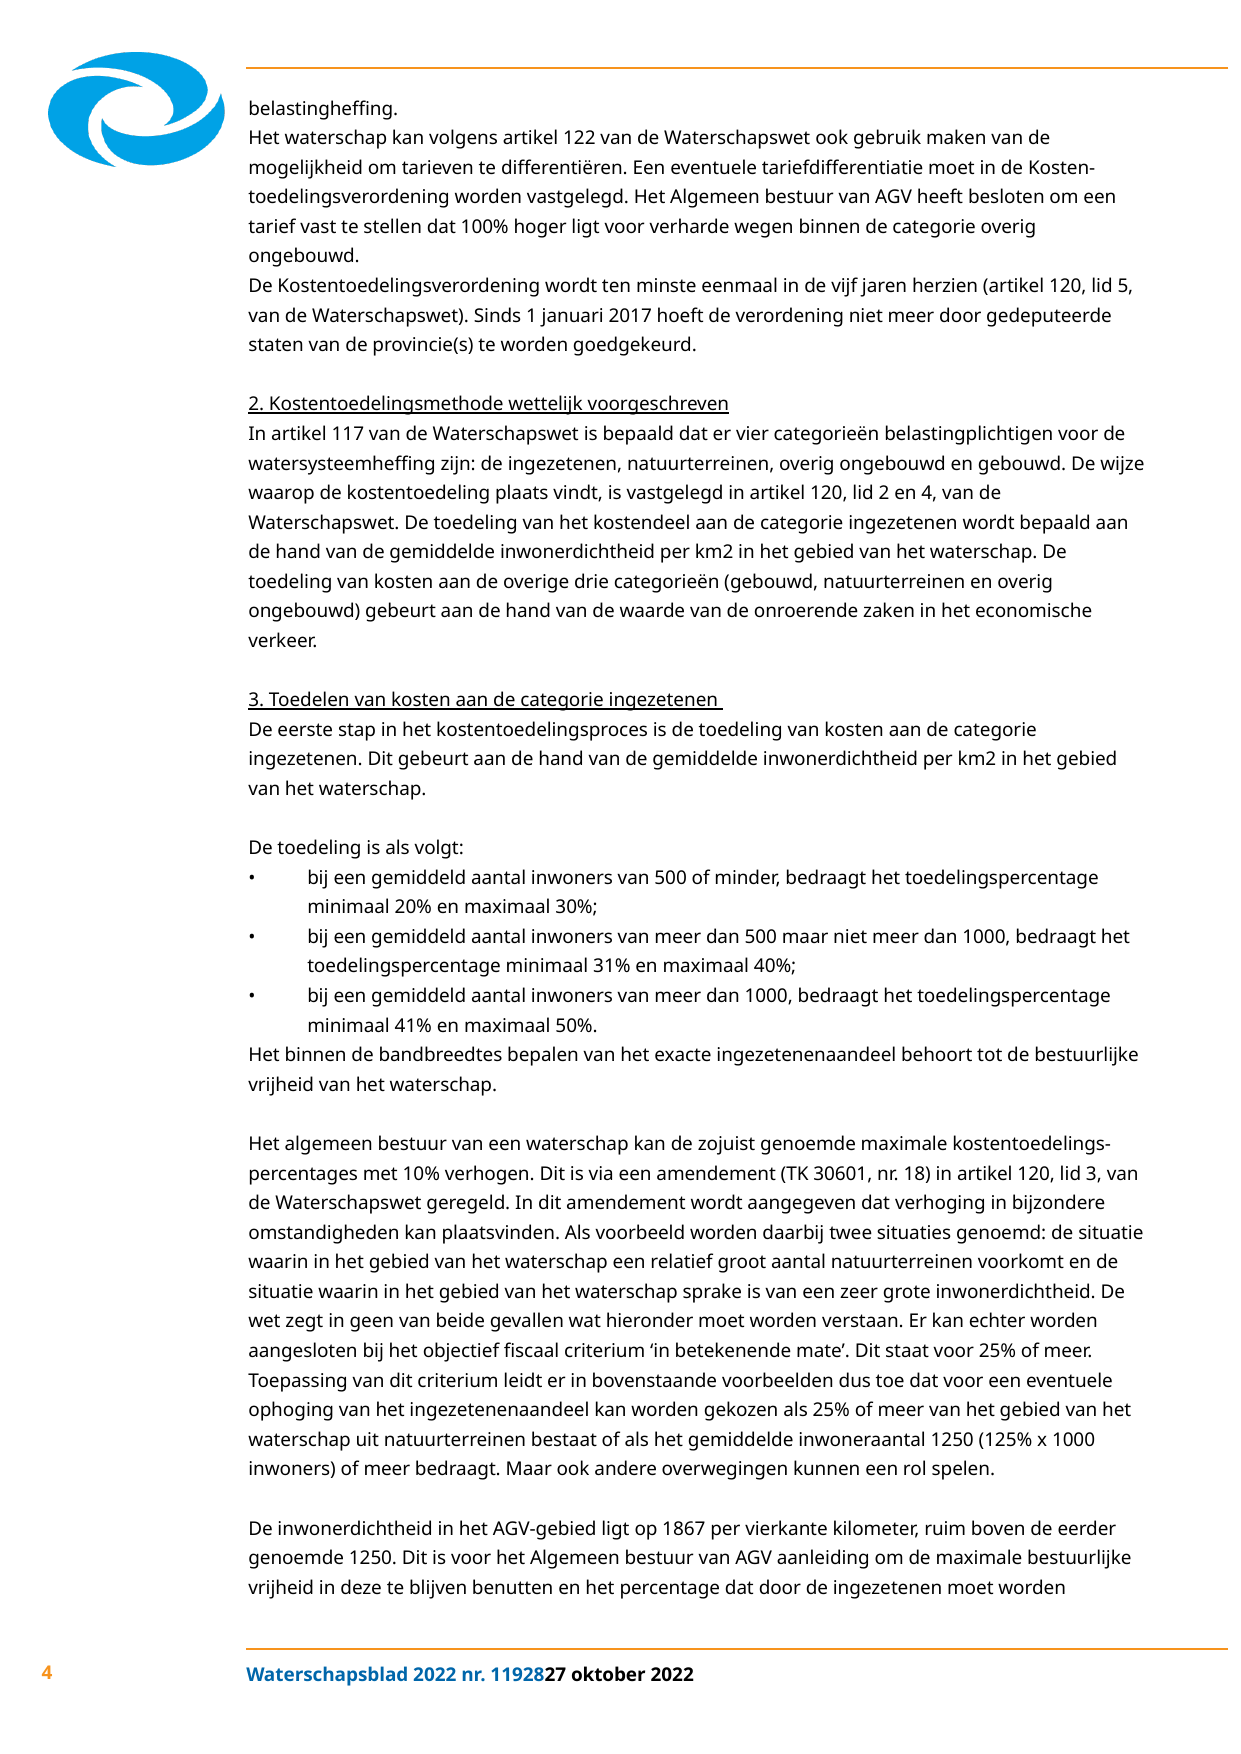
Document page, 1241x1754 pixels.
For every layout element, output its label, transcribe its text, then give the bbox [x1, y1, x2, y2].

text Het algemeen bestuur van een waterschap kan de zojuist genoemde maximale kostentoedelings-percentages met 10% verhogen. Dit is via een amendement (TK 30601, nr. 18) in artikel 120, lid 3, van de Waterschapswet geregeld. In dit amendement wordt aangegeven dat verhoging in bijzondere omstandigheden kan plaatsvinden. Als voorbeeld worden daarbij twee situaties genoemd: de situatie waarin in het gebied van het waterschap een relatief groot aantal natuurterreinen voorkomt en de situatie waarin in het gebied van het waterschap sprake is van een zeer grote inwonerdichtheid. De wet zegt in geen van beide gevallen wat hieronder moet worden verstaan. Er kan echter worden aangesloten bij het objectief fiscaal criterium ‘in betekenende mate’. Dit staat voor 25% of meer. Toepassing van dit criterium leidt er in bovenstaande voorbeelden dus toe dat voor een eventuele ophoging van het ingezetenenaandeel kan worden gekozen als 25% of meer van het gebied van het waterschap uit natuurterreinen bestaat of als het gemiddelde inwoneraantal 1250 (125% x 1000 inwoners) of meer bedraagt. Maar ook andere overwegingen kunnen een rol spelen. [248, 1130, 1152, 1481]
text Het binnen de bandbreedtes bepalen van het exacte ingezetenenaandeel behoort tot de bestuurlijke vrijheid van het waterschap. [248, 1041, 1152, 1097]
picture [41, 47, 231, 172]
text 3. Toedelen van kosten aan de categorie ingezetenen [248, 686, 1152, 712]
list bij een gemiddeld aantal inwoners van meer dan 1000, bedraagt het toedelingspercentage minimaal 41% en maximaal 50%. [248, 982, 1152, 1038]
text Het waterschap kan volgens artikel 122 van de Waterschapswet ook gebruik maken van de mogelijkheid om tarieven te differentiëren. Een eventuele tariefdifferentiatie moet in de Kosten-toedelingsverordening worden vastgelegd. Het Algemeen bestuur van AGV heeft besloten om een tarief vast te stellen dat 100% hoger ligt voor verharde wegen binnen de categorie overig ongebouwd. [248, 124, 1152, 268]
text De Kostentoedelingsverordening wordt ten minste eenmaal in de vijf jaren herzien (artikel 120, lid 5, van de Waterschapswet). Sinds 1 januari 2017 hoeft de verordening niet meer door gedeputeerde staten van de provincie(s) te worden goedgekeurd. [248, 272, 1152, 357]
text belastingheffing. [248, 95, 1152, 121]
list bij een gemiddeld aantal inwoners van 500 of minder, bedraagt het toedelingspercentage minimaal 20% en maximaal 30%; [248, 864, 1152, 919]
text De eerste stap in het kostentoedelingsproces is de toedeling van kosten aan de categorie ingezetenen. Dit gebeurt aan de hand van de gemiddelde inwonerdichtheid per km2 in het gebied van het waterschap. [248, 716, 1152, 801]
text In artikel 117 van de Waterschapswet is bepaald dat er vier categorieën belastingplichtigen voor de watersysteemheffing zijn: de ingezetenen, natuurterreinen, overig ongebouwd en gebouwd. De wijze waarop de kostentoedeling plaats vindt, is vastgelegd in artikel 120, lid 2 en 4, van de Waterschapswet. De toedeling van het kostendeel aan de categorie ingezetenen wordt bepaald aan de hand van de gemiddelde inwonerdichtheid per km2 in het gebied van het waterschap. De toedeling van kosten aan de overige drie categorieën (gebouwd, natuurterreinen en overig ongebouwd) gebeurt aan de hand van de waarde van de onroerende zaken in het economische verkeer. [248, 420, 1152, 653]
list bij een gemiddeld aantal inwoners van meer dan 500 maar niet meer dan 1000, bedraagt het toedelingspercentage minimaal 31% en maximaal 40%; [248, 923, 1152, 978]
text 2. Kostentoedelingsmethode wettelijk voorgeschreven [248, 391, 1152, 416]
text De inwonerdichtheid in het AGV-gebied ligt op 1867 per vierkante kilometer, ruim boven de eerder genoemde 1250. Dit is voor het Algemeen bestuur van AGV aanleiding om de maximale bestuurlijke vrijheid in deze te blijven benutten en het percentage dat door de ingezetenen moet worden [248, 1515, 1152, 1600]
text De toedeling is als volgt: [248, 834, 1152, 860]
